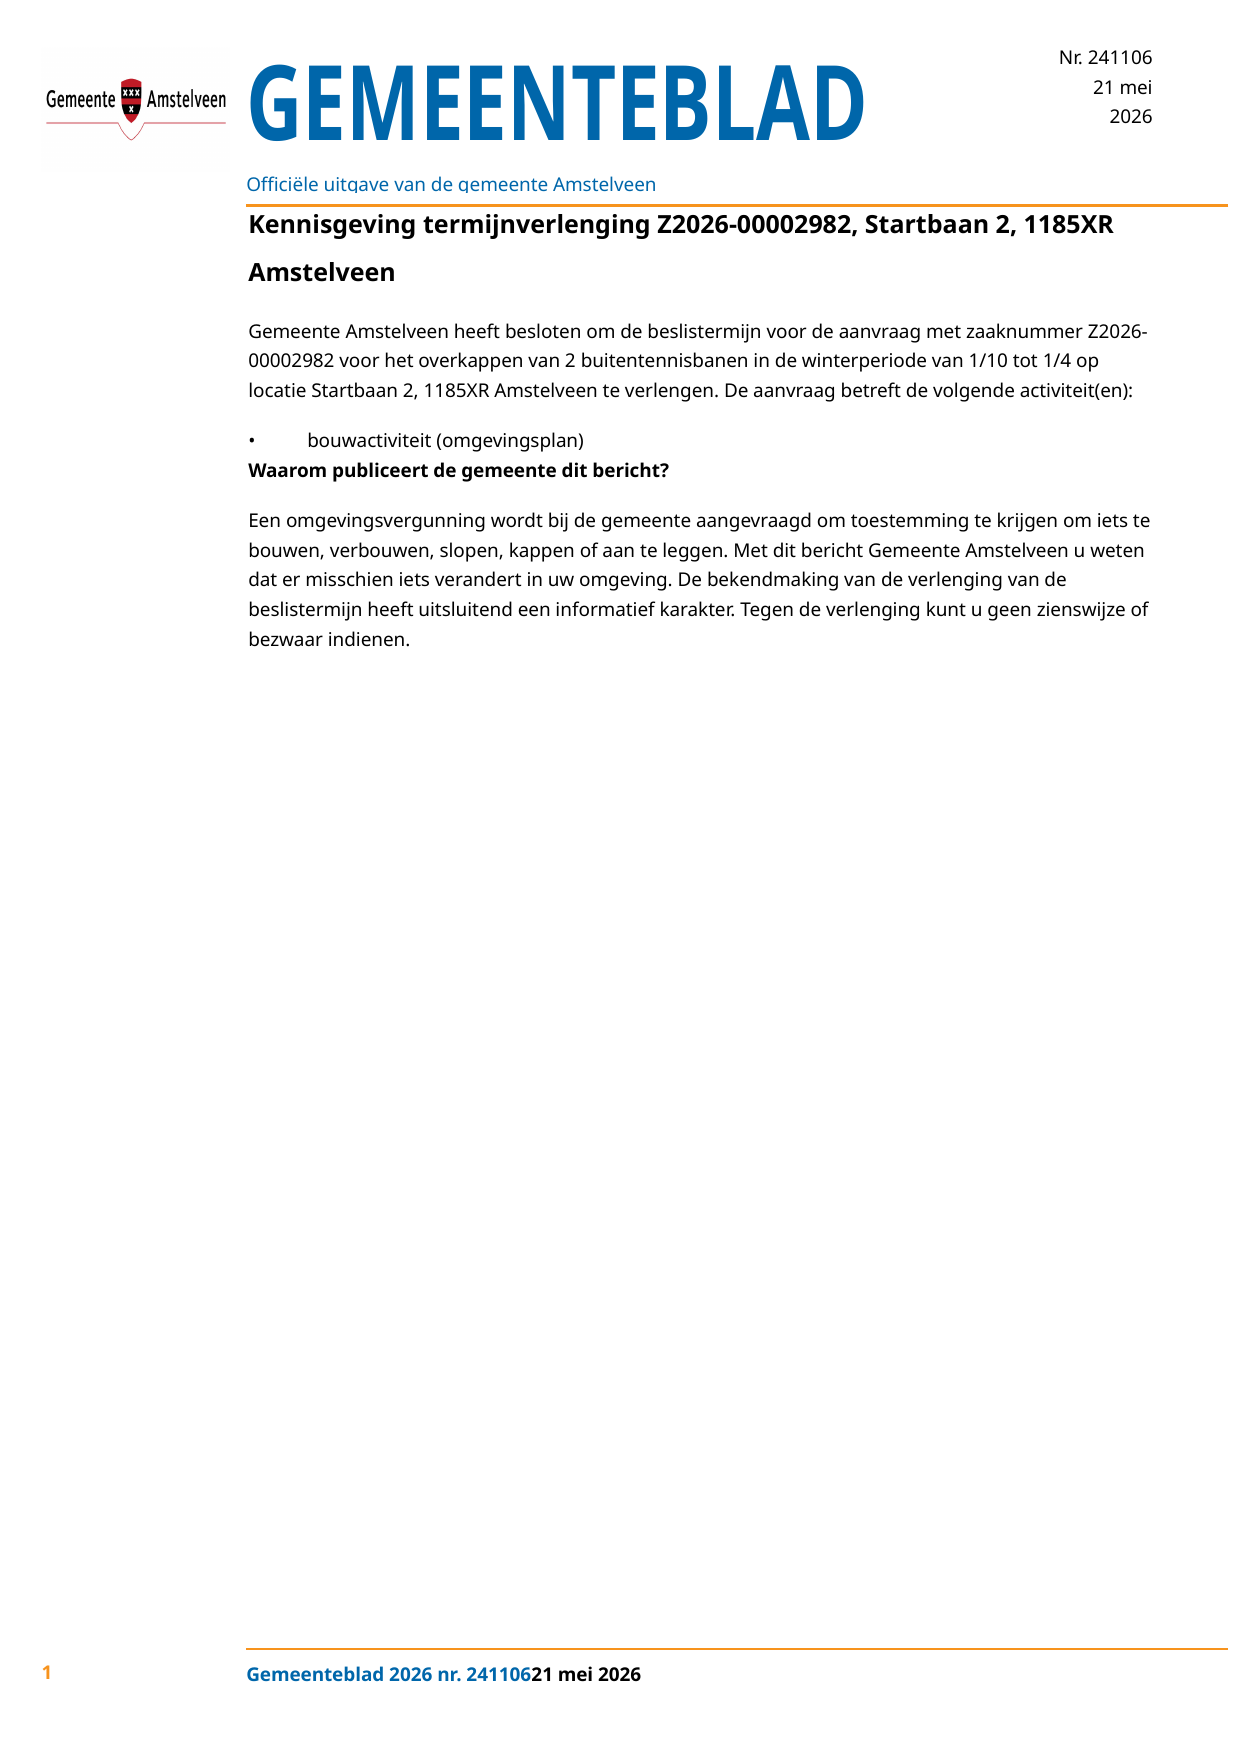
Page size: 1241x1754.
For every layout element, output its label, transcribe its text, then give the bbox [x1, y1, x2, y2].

text Gemeente Amstelveen heeft besloten om de beslistermijn voor de aanvraag met zaaknummer Z2026-00002982 voor het overkappen van 2 buitentennisbanen in de winterperiode van 1/10 tot 1/4 op locatie Startbaan 2, 1185XR Amstelveen te verlengen. De aanvraag betreft de volgende activiteit(en): [248, 318, 1152, 403]
list bouwactiviteit (omgevingsplan) [248, 427, 1152, 453]
text Waarom publiceert de gemeente dit bericht? [248, 457, 1152, 483]
text Kennisgeving termijnverlenging Z2026-00002982, Startbaan 2, 1185XR Amstelveen [248, 207, 1152, 288]
text Een omgevingsvergunning wordt bij de gemeente aangevraagd om toestemming te krijgen om iets te bouwen, verbouwen, slopen, kappen of aan te leggen. Met dit bericht Gemeente Amstelveen u weten dat er misschien iets verandert in uw omgeving. De bekendmaking van de verlenging van de beslistermijn heeft uitsluitend een informatief karakter. Tegen de verlenging kunt u geen zienswijze of bezwaar indienen. [248, 507, 1152, 652]
picture [41, 47, 231, 172]
